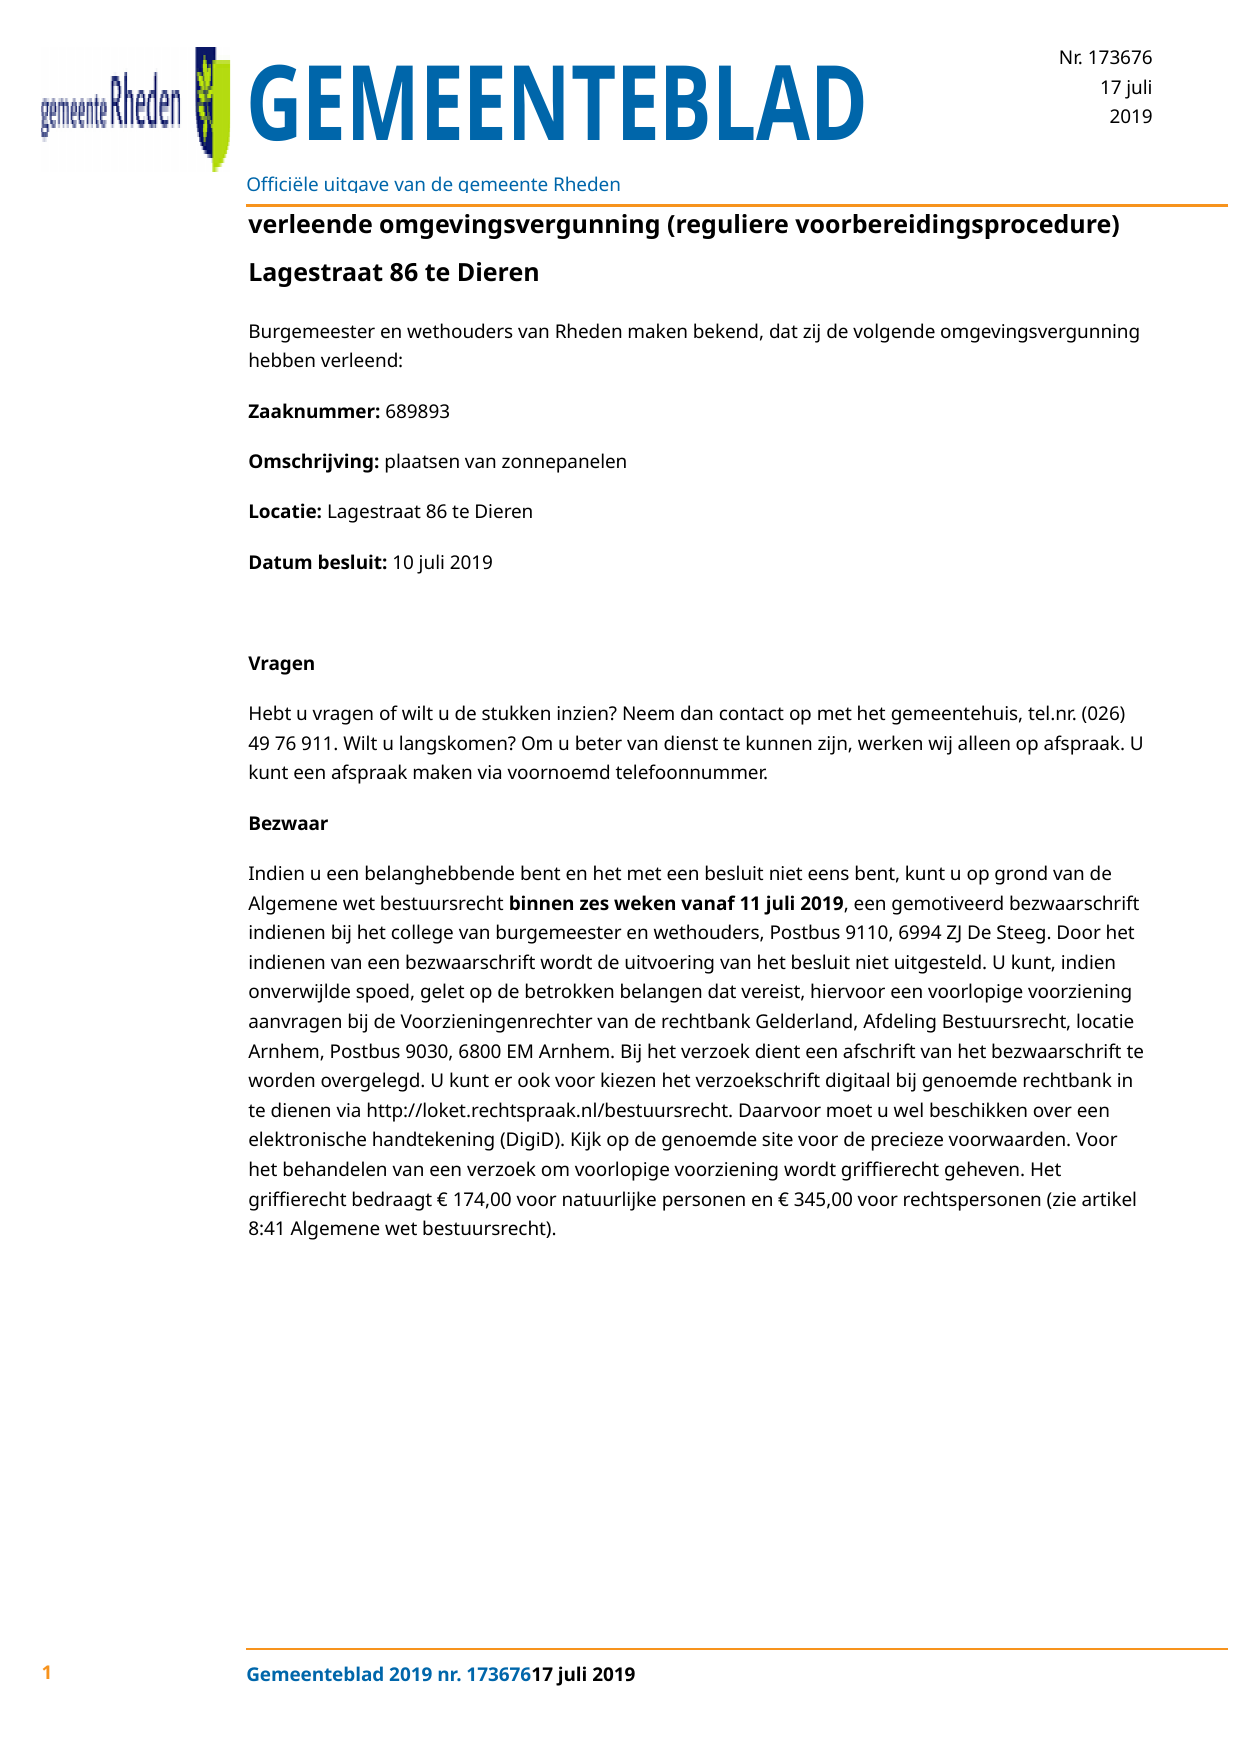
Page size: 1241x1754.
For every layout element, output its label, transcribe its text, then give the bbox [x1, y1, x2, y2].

text Omschrijving: plaatsen van zonnepanelen [248, 448, 1152, 474]
picture [41, 47, 231, 172]
text Locatie: Lagestraat 86 te Dieren [248, 499, 1152, 524]
text Vragen [248, 650, 1152, 676]
text Burgemeester en wethouders van Rheden maken bekend, dat zij de volgende omgevingsvergunning hebben verleend: [248, 318, 1152, 373]
text Zaaknummer: 689893 [248, 398, 1152, 424]
text verleende omgevingsvergunning (reguliere voorbereidingsprocedure) Lagestraat 86 te Dieren [248, 207, 1152, 288]
text Hebt u vragen of wilt u de stukken inzien? Neem dan contact op met het gemeentehuis, tel.nr. (026) 49 76 911. Wilt u langskomen? Om u beter van dienst te kunnen zijn, werken wij alleen op afspraak. U kunt een afspraak maken via voornoemd telefoonnummer. [248, 700, 1152, 785]
text Bezwaar [248, 810, 1152, 836]
text Datum besluit: 10 juli 2019 [248, 549, 1152, 575]
text Indien u een belanghebbende bent en het met een besluit niet eens bent, kunt u op grond van de Algemene wet bestuursrecht binnen zes weken vanaf 11 juli 2019, een gemotiveerd bezwaarschrift indienen bij het college van burgemeester en wethouders, Postbus 9110, 6994 ZJ De Steeg. Door het indienen van een bezwaarschrift wordt de uitvoering van het besluit niet uitgesteld. U kunt, indien onverwijlde spoed, gelet op de betrokken belangen dat vereist, hiervoor een voorlopige voorziening aanvragen bij de Voorzieningenrechter van de rechtbank Gelderland, Afdeling Bestuursrecht, locatie Arnhem, Postbus 9030, 6800 EM Arnhem. Bij het verzoek dient een afschrift van het bezwaarschrift te worden overgelegd. U kunt er ook voor kiezen het verzoekschrift digitaal bij genoemde rechtbank in te dienen via http://loket.rechtspraak.nl/bestuursrecht. Daarvoor moet u wel beschikken over een elektronische handtekening (DigiD). Kijk op de genoemde site voor de precieze voorwaarden. Voor het behandelen van een verzoek om voorlopige voorziening wordt griffierecht geheven. Het griffierecht bedraagt € 174,00 voor natuurlijke personen en € 345,00 voor rechtspersonen (zie artikel 8:41 Algemene wet bestuursrecht). [248, 860, 1152, 1241]
